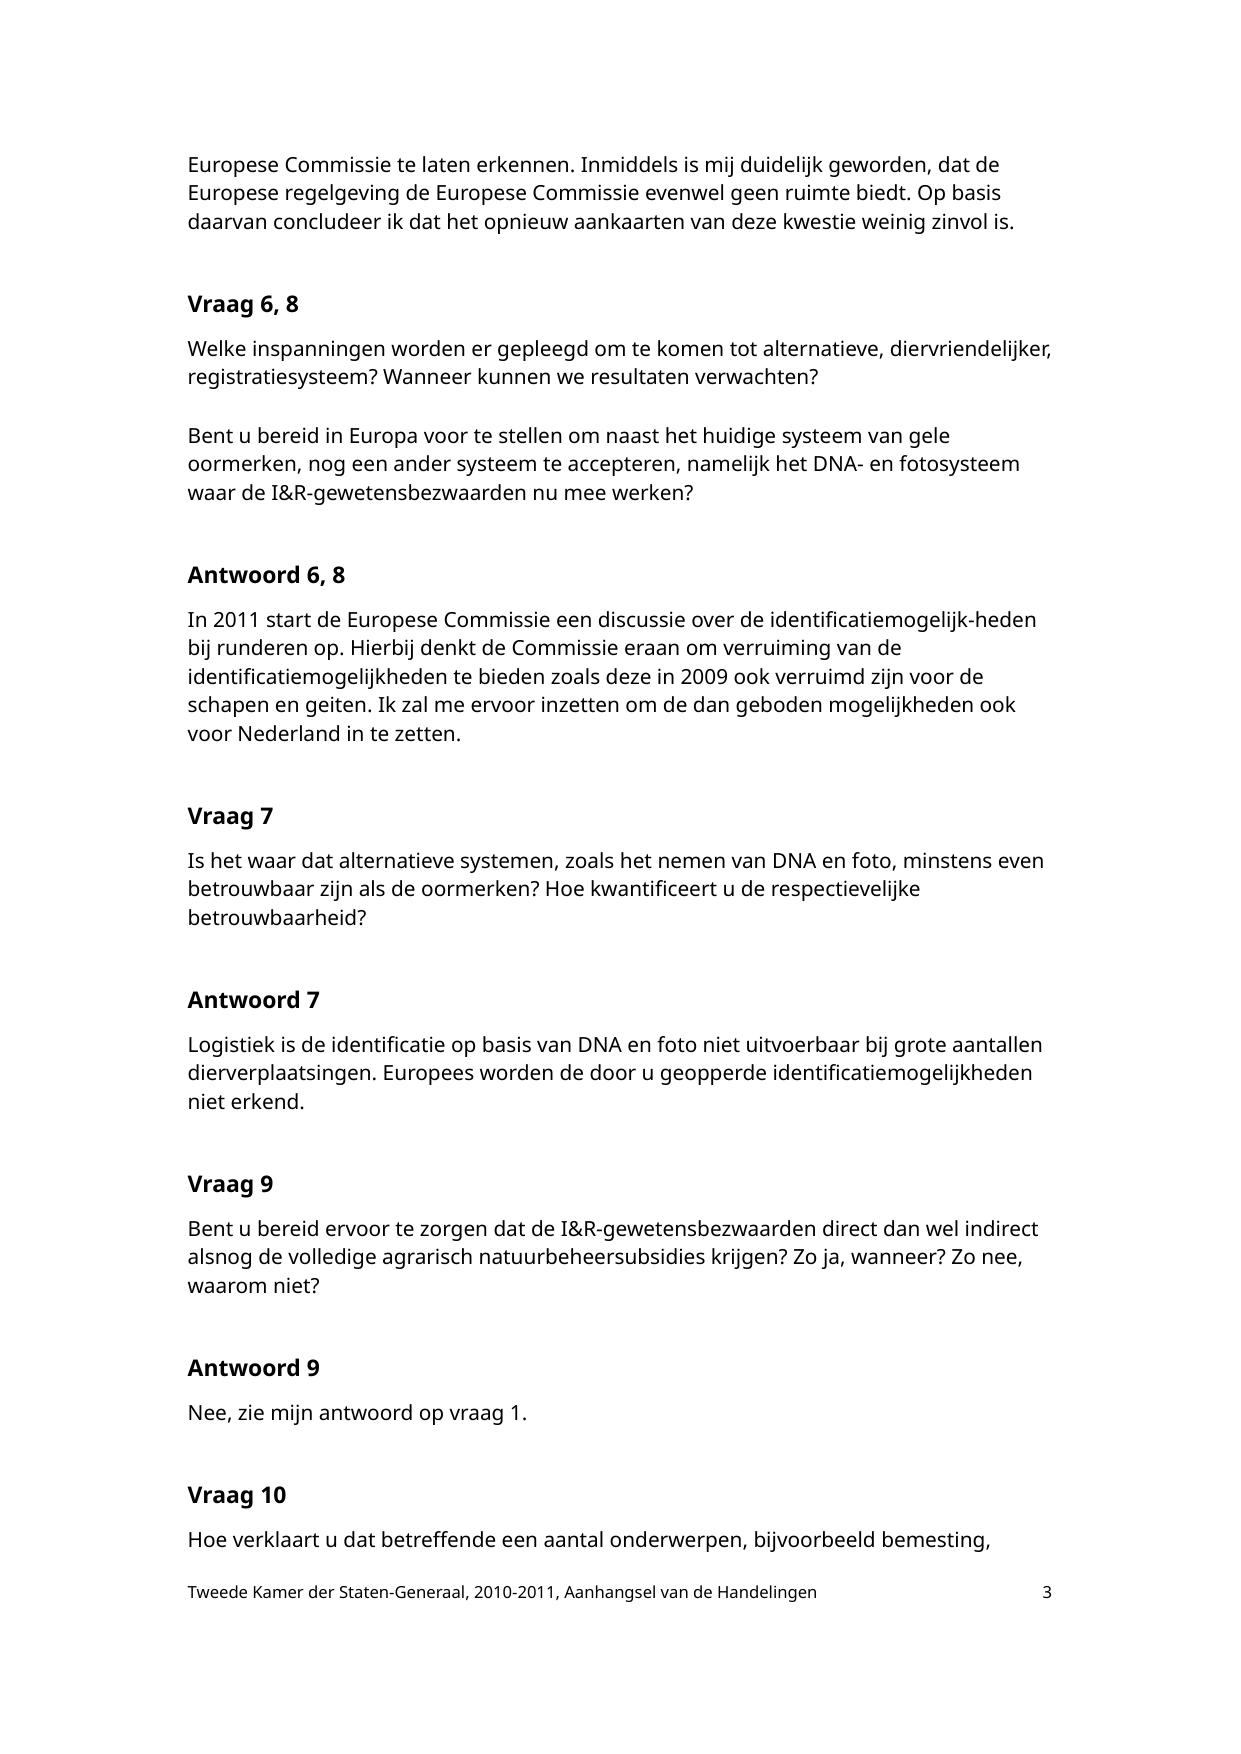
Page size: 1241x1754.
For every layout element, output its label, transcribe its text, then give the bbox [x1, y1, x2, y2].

subtitle Antwoord 6, 8 [187, 559, 1053, 590]
text Is het waar dat alternatieve systemen, zoals het nemen van DNA en foto, minstens even betrouwbaar zijn als de oormerken? Hoe kwantificeert u de respectievelijke betrouwbaarheid? [187, 846, 1053, 931]
subtitle Vraag 9 [187, 1168, 1053, 1199]
text Nee, zie mijn antwoord op vraag 1. [187, 1398, 1053, 1427]
text Bent u bereid in Europa voor te stellen om naast het huidige systeem van gele oormerken, nog een ander systeem te accepteren, namelijk het DNA- en fotosysteem waar de I&R-gewetensbezwaarden nu mee werken? [187, 421, 1053, 506]
subtitle Vraag 7 [187, 800, 1053, 831]
text Logistiek is de identificatie op basis van DNA en foto niet uitvoerbaar bij grote aantallen dierverplaatsingen. Europees worden de door u geopperde identificatiemogelijkheden niet erkend. [187, 1030, 1053, 1115]
text In 2011 start de Europese Commissie een discussie over de identificatiemogelijk-heden bij runderen op. Hierbij denkt de Commissie eraan om verruiming van de identificatiemogelijkheden te bieden zoals deze in 2009 ook verruimd zijn voor de schapen en geiten. Ik zal me ervoor inzetten om de dan geboden mogelijkheden ook voor Nederland in te zetten. [187, 605, 1053, 747]
subtitle Vraag 10 [187, 1479, 1053, 1510]
text Bent u bereid ervoor te zorgen dat de I&R-gewetensbezwaarden direct dan wel indirect alsnog de volledige agrarisch natuurbeheersubsidies krijgen? Zo ja, wanneer? Zo nee, waarom niet? [187, 1214, 1053, 1299]
subtitle Antwoord 7 [187, 984, 1053, 1015]
text Hoe verklaart u dat betreffende een aantal onderwerpen, bijvoorbeeld bemesting, [187, 1525, 1053, 1554]
subtitle Antwoord 9 [187, 1352, 1053, 1383]
text Europese Commissie te laten erkennen. Inmiddels is mij duidelijk geworden, dat de Europese regelgeving de Europese Commissie evenwel geen ruimte biedt. Op basis daarvan concludeer ik dat het opnieuw aankaarten van deze kwestie weinig zinvol is. [187, 150, 1053, 235]
text Welke inspanningen worden er gepleegd om te komen tot alternatieve, diervriendelijker, registratiesysteem? Wanneer kunnen we resultaten verwachten? [187, 334, 1053, 391]
subtitle Vraag 6, 8 [187, 288, 1053, 319]
